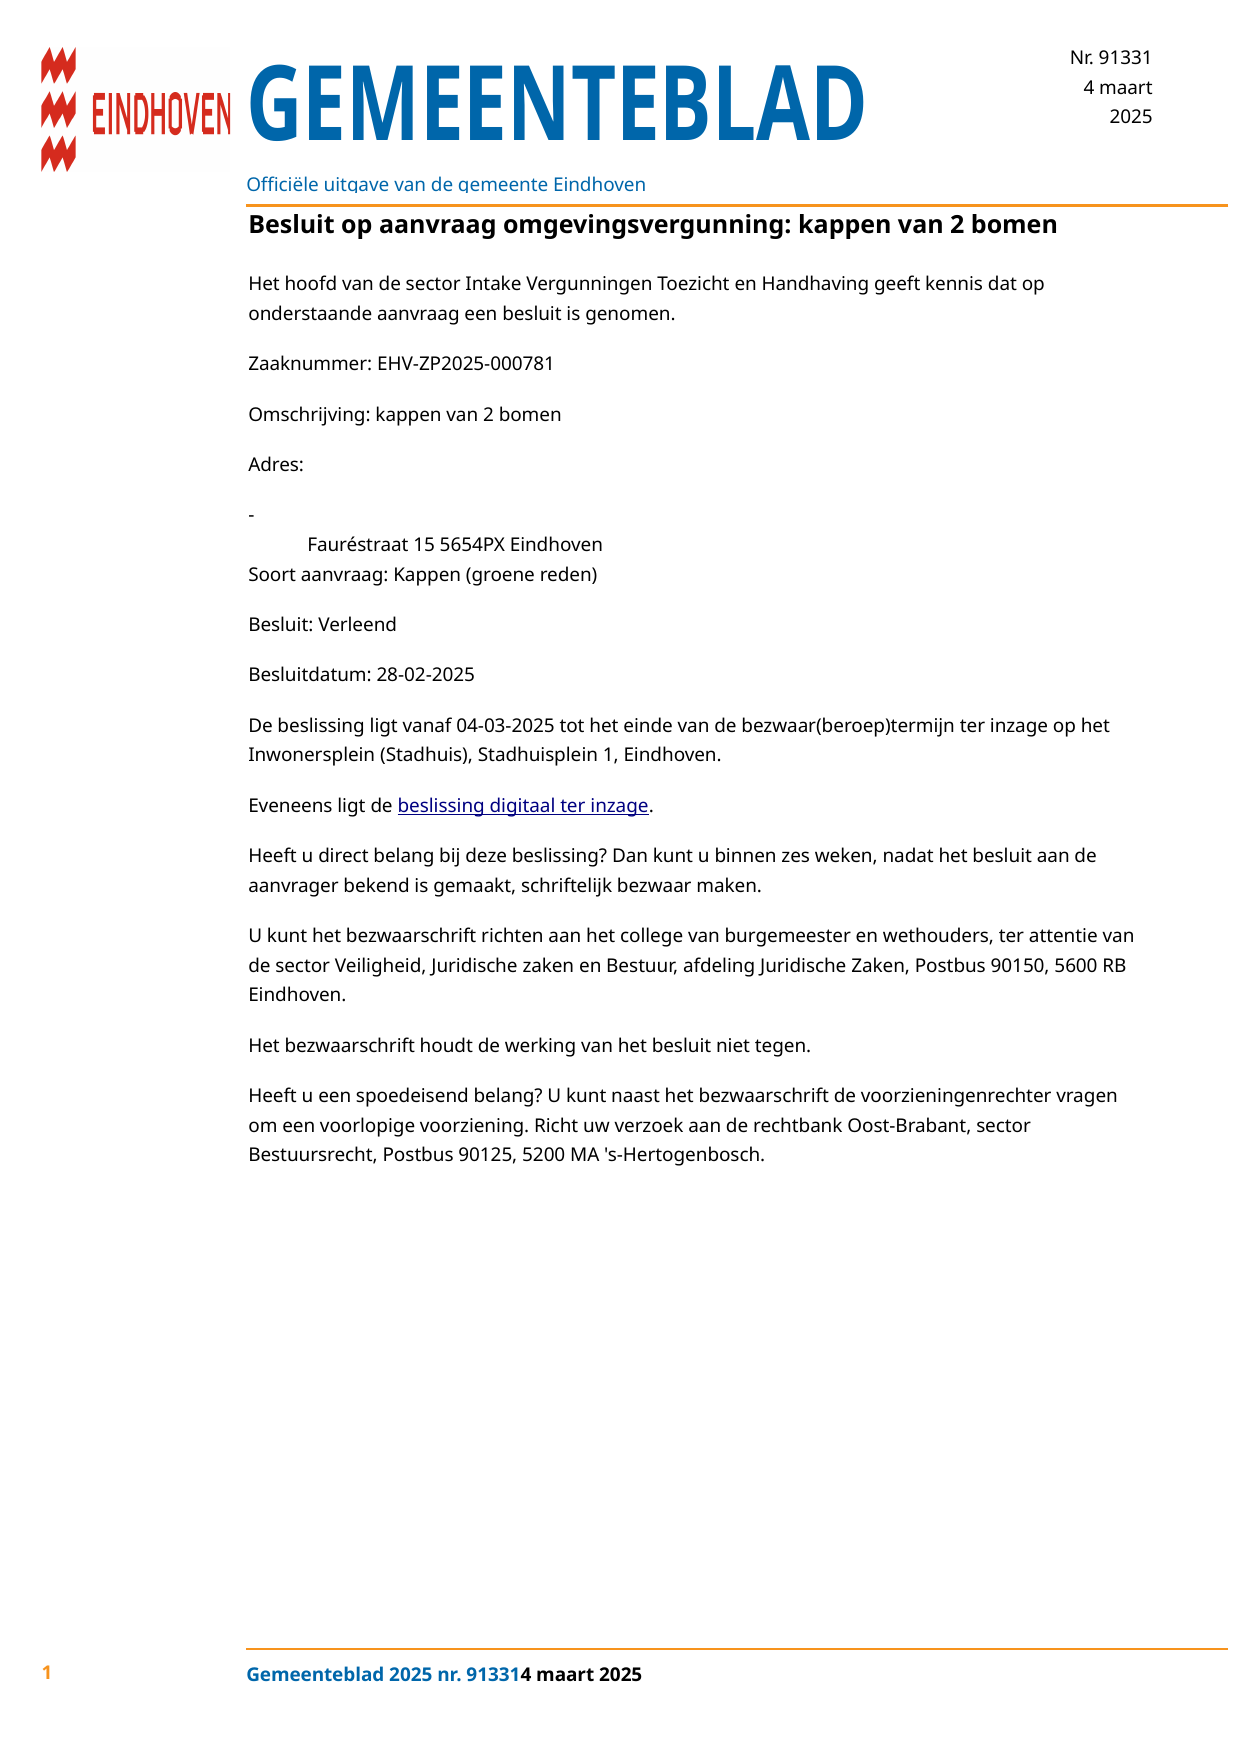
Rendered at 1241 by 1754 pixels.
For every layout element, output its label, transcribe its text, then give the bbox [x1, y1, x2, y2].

text U kunt het bezwaarschrift richten aan het college van burgemeester en wethouders, ter attentie van de sector Veiligheid, Juridische zaken en Bestuur, afdeling Juridische Zaken, Postbus 90150, 5600 RB Eindhoven. [248, 922, 1152, 1007]
text Eveneens ligt de beslissing digitaal ter inzage. [248, 792, 1152, 818]
text Besluitdatum: 28-02-2025 [248, 662, 1152, 687]
text De beslissing ligt vanaf 04-03-2025 tot het einde van de bezwaar(beroep)termijn ter inzage op het Inwonersplein (Stadhuis), Stadhuisplein 1, Eindhoven. [248, 712, 1152, 767]
text Adres: [248, 451, 1152, 477]
text Zaaknummer: EHV-ZP2025-000781 [248, 350, 1152, 376]
text Besluit op aanvraag omgevingsvergunning: kappen van 2 bomen [248, 207, 1152, 241]
text Het hoofd van de sector Intake Vergunningen Toezicht en Handhaving geeft kennis dat op onderstaande aanvraag een besluit is genomen. [248, 270, 1152, 326]
text Het bezwaarschrift houdt de werking van het besluit niet tegen. [248, 1032, 1152, 1058]
text Omschrijving: kappen van 2 bomen [248, 401, 1152, 426]
text Soort aanvraag: Kappen (groene reden) [248, 561, 1152, 586]
text Besluit: Verleend [248, 611, 1152, 637]
list Fauréstraat 15 5654PX Eindhoven [248, 531, 1152, 557]
text Heeft u direct belang bij deze beslissing? Dan kunt u binnen zes weken, nadat het besluit aan de aanvrager bekend is gemaakt, schriftelijk bezwaar maken. [248, 842, 1152, 898]
text Heeft u een spoedeisend belang? U kunt naast het bezwaarschrift de voorzieningenrechter vragen om een voorlopige voorziening. Richt uw verzoek aan de rechtbank Oost-Brabant, sector Bestuursrecht, Postbus 90125, 5200 MA 's-Hertogenbosch. [248, 1082, 1152, 1167]
picture [41, 47, 231, 172]
